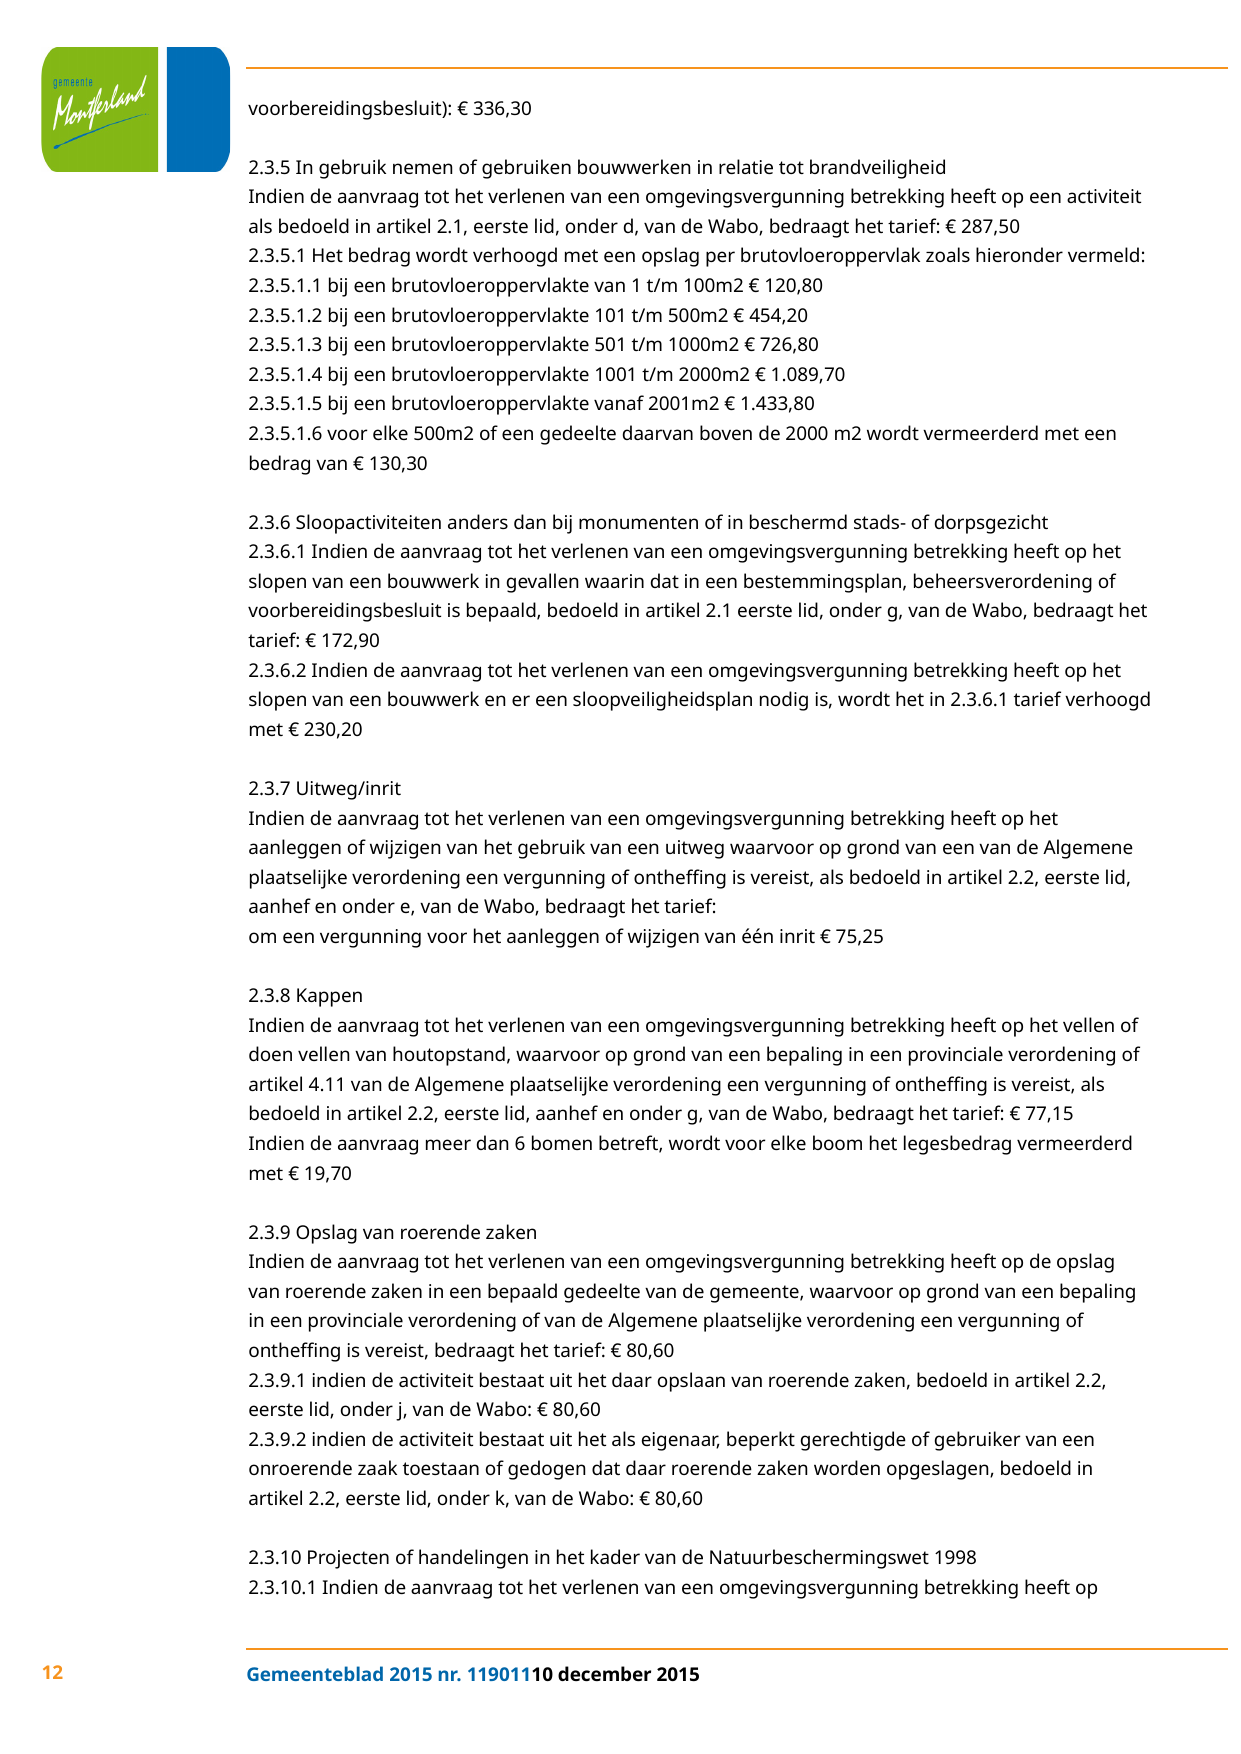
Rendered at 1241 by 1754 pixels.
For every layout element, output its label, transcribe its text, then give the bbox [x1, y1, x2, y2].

text 2.3.5.1.4 bij een brutovloeroppervlakte 1001 t/m 2000m2 € 1.089,70 [248, 361, 1152, 387]
text 2.3.7 Uitweg/inrit [248, 775, 1152, 801]
text 2.3.9.1 indien de activiteit bestaat uit het daar opslaan van roerende zaken, bedoeld in artikel 2.2, eerste lid, onder j, van de Wabo: € 80,60 [248, 1367, 1152, 1422]
text Indien de aanvraag tot het verlenen van een omgevingsvergunning betrekking heeft op de opslag van roerende zaken in een bepaald gedeelte van de gemeente, waarvoor op grond van een bepaling in een provinciale verordening of van de Algemene plaatselijke verordening een vergunning of ontheffing is vereist, bedraagt het tarief: € 80,60 [248, 1248, 1152, 1363]
text 2.3.5.1.6 voor elke 500m2 of een gedeelte daarvan boven de 2000 m2 wordt vermeerderd met een bedrag van € 130,30 [248, 420, 1152, 476]
text voorbereidingsbesluit): € 336,30 [248, 95, 1152, 121]
text Indien de aanvraag tot het verlenen van een omgevingsvergunning betrekking heeft op het vellen of doen vellen van houtopstand, waarvoor op grond van een bepaling in een provinciale verordening of artikel 4.11 van de Algemene plaatselijke verordening een vergunning of ontheffing is vereist, als bedoeld in artikel 2.2, eerste lid, aanhef en onder g, van de Wabo, bedraagt het tarief: € 77,15 [248, 1012, 1152, 1126]
text 2.3.10 Projecten of handelingen in het kader van de Natuurbeschermingswet 1998 [248, 1544, 1152, 1570]
text 2.3.9.2 indien de activiteit bestaat uit het als eigenaar, beperkt gerechtigde of gebruiker van een onroerende zaak toestaan of gedogen dat daar roerende zaken worden opgeslagen, bedoeld in artikel 2.2, eerste lid, onder k, van de Wabo: € 80,60 [248, 1426, 1152, 1511]
text om een vergunning voor het aanleggen of wijzigen van één inrit € 75,25 [248, 923, 1152, 949]
text Indien de aanvraag tot het verlenen van een omgevingsvergunning betrekking heeft op het aanleggen of wijzigen van het gebruik van een uitweg waarvoor op grond van een van de Algemene plaatselijke verordening een vergunning of ontheffing is vereist, als bedoeld in artikel 2.2, eerste lid, aanhef en onder e, van de Wabo, bedraagt het tarief: [248, 805, 1152, 919]
text Indien de aanvraag meer dan 6 bomen betreft, wordt voor elke boom het legesbedrag vermeerderd met € 19,70 [248, 1130, 1152, 1186]
text 2.3.5.1.1 bij een brutovloeroppervlakte van 1 t/m 100m2 € 120,80 [248, 272, 1152, 298]
text 2.3.5.1.5 bij een brutovloeroppervlakte vanaf 2001m2 € 1.433,80 [248, 391, 1152, 416]
text 2.3.10.1 Indien de aanvraag tot het verlenen van een omgevingsvergunning betrekking heeft op [248, 1574, 1152, 1600]
text 2.3.6 Sloopactiviteiten anders dan bij monumenten of in beschermd stads- of dorpsgezicht [248, 509, 1152, 535]
text 2.3.6.1 Indien de aanvraag tot het verlenen van een omgevingsvergunning betrekking heeft op het slopen van een bouwwerk in gevallen waarin dat in een bestemmingsplan, beheersverordening of voorbereidingsbesluit is bepaald, bedoeld in artikel 2.1 eerste lid, onder g, van de Wabo, bedraagt het tarief: € 172,90 [248, 538, 1152, 653]
picture [41, 47, 231, 172]
text 2.3.8 Kappen [248, 982, 1152, 1008]
text 2.3.5.1.2 bij een brutovloeroppervlakte 101 t/m 500m2 € 454,20 [248, 302, 1152, 328]
text 2.3.5 In gebruik nemen of gebruiken bouwwerken in relatie tot brandveiligheid [248, 154, 1152, 180]
text Indien de aanvraag tot het verlenen van een omgevingsvergunning betrekking heeft op een activiteit als bedoeld in artikel 2.1, eerste lid, onder d, van de Wabo, bedraagt het tarief: € 287,50 [248, 183, 1152, 239]
text 2.3.5.1 Het bedrag wordt verhoogd met een opslag per brutovloeroppervlak zoals hieronder vermeld: [248, 243, 1152, 268]
text 2.3.9 Opslag van roerende zaken [248, 1219, 1152, 1245]
text 2.3.5.1.3 bij een brutovloeroppervlakte 501 t/m 1000m2 € 726,80 [248, 331, 1152, 357]
text 2.3.6.2 Indien de aanvraag tot het verlenen van een omgevingsvergunning betrekking heeft op het slopen van een bouwwerk en er een sloopveiligheidsplan nodig is, wordt het in 2.3.6.1 tarief verhoogd met € 230,20 [248, 657, 1152, 742]
